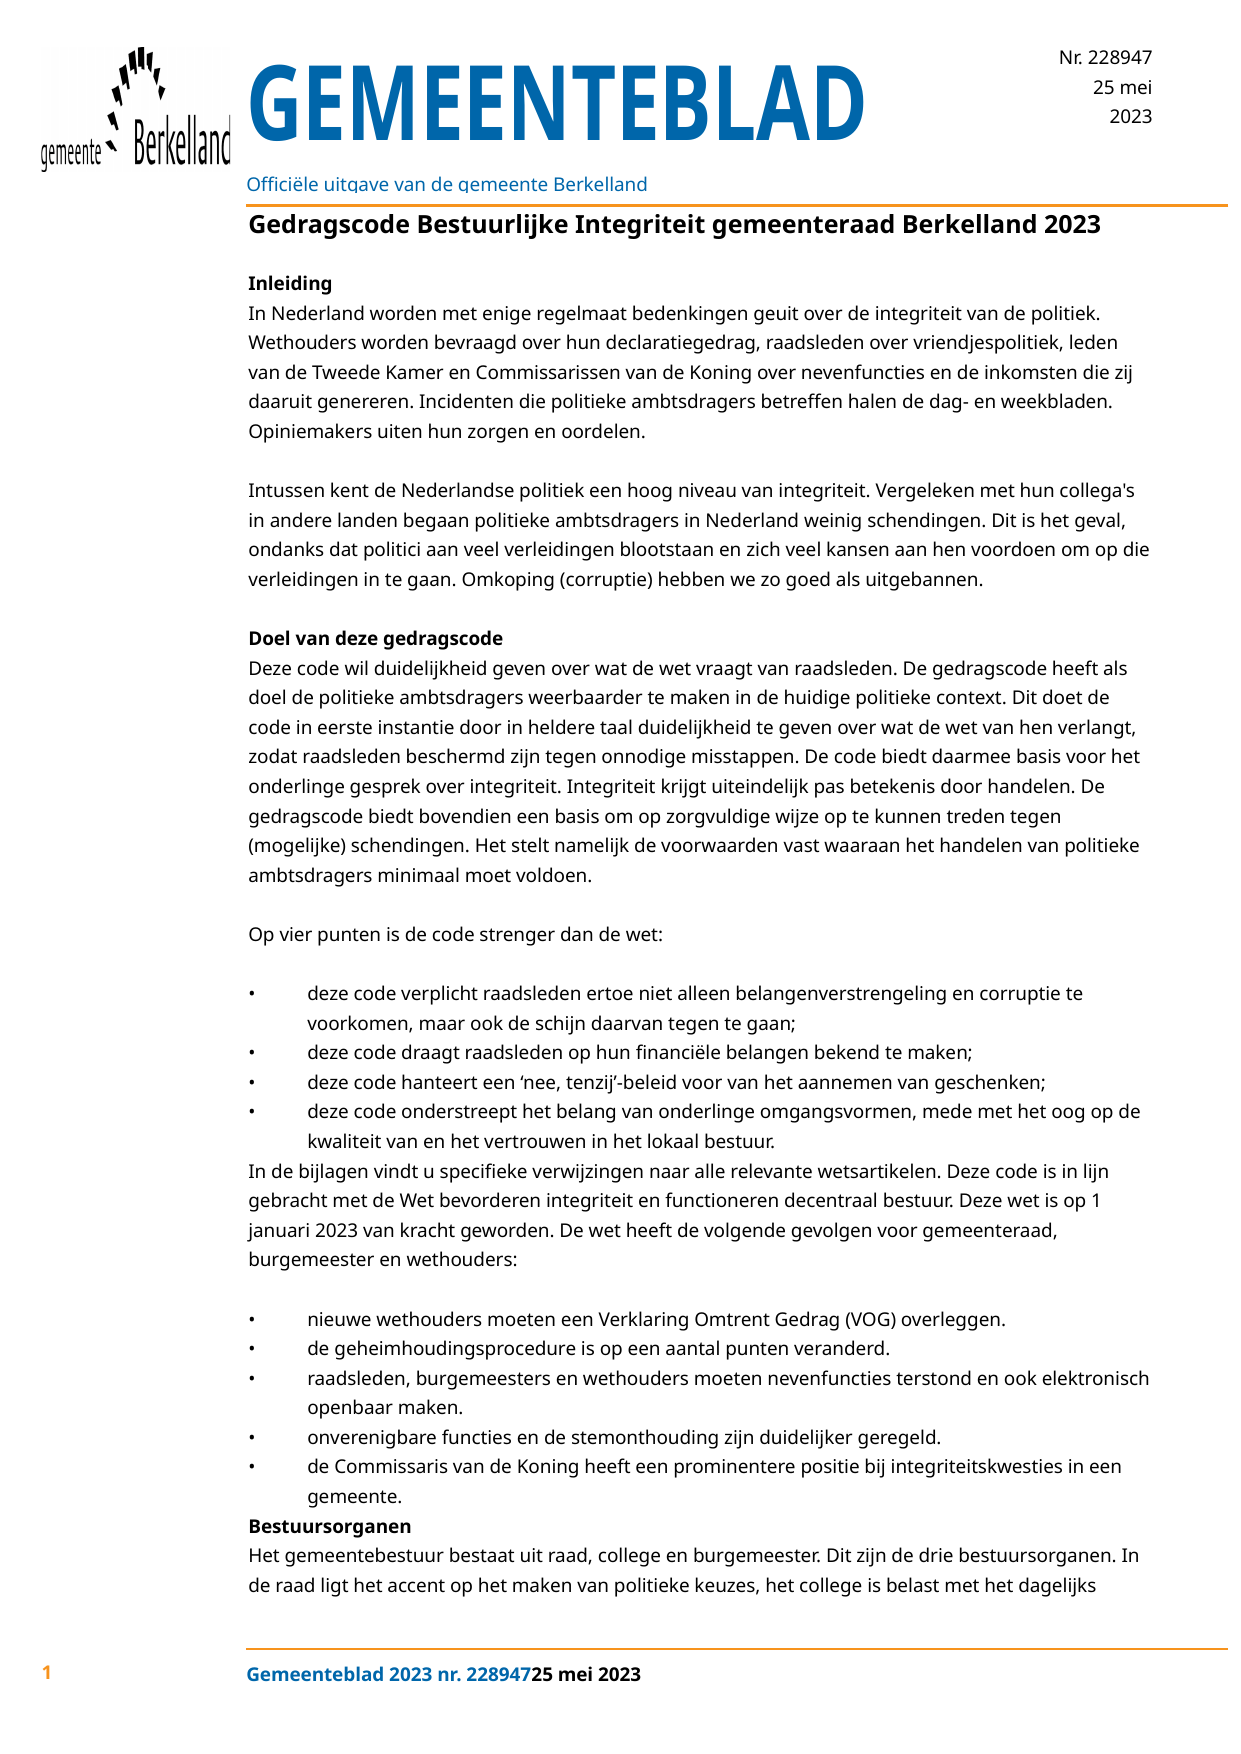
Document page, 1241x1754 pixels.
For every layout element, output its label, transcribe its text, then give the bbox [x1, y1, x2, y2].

text Intussen kent de Nederlandse politiek een hoog niveau van integriteit. Vergeleken met hun collega's in andere landen begaan politieke ambtsdragers in Nederland weinig schendingen. Dit is het geval, ondanks dat politici aan veel verleidingen blootstaan en zich veel kansen aan hen voordoen om op die verleidingen in te gaan. Omkoping (corruptie) hebben we zo goed als uitgebannen. [248, 477, 1152, 592]
text Deze code wil duidelijkheid geven over wat de wet vraagt van raadsleden. De gedragscode heeft als doel de politieke ambtsdragers weerbaarder te maken in de huidige politieke context. Dit doet de code in eerste instantie door in heldere taal duidelijkheid te geven over wat de wet van hen verlangt, zodat raadsleden beschermd zijn tegen onnodige misstappen. De code biedt daarmee basis voor het onderlinge gesprek over integriteit. Integriteit krijgt uiteindelijk pas betekenis door handelen. De gedragscode biedt bovendien een basis om op zorgvuldige wijze op te kunnen treden tegen (mogelijke) schendingen. Het stelt namelijk de voorwaarden vast waaraan het handelen van politieke ambtsdragers minimaal moet voldoen. [248, 655, 1152, 888]
text In de bijlagen vindt u specifieke verwijzingen naar alle relevante wetsartikelen. Deze code is in lijn gebracht met de Wet bevorderen integriteit en functioneren decentraal bestuur. Deze wet is op 1 januari 2023 van kracht geworden. De wet heeft de volgende gevolgen voor gemeenteraad, burgemeester en wethouders: [248, 1158, 1152, 1272]
list onverenigbare functies en de stemonthouding zijn duidelijker geregeld. [248, 1424, 1152, 1450]
text Gedragscode Bestuurlijke Integriteit gemeenteraad Berkelland 2023 [248, 207, 1152, 241]
text Op vier punten is de code strenger dan de wet: [248, 921, 1152, 947]
list deze code verplicht raadsleden ertoe niet alleen belangenverstrengeling en corruptie te voorkomen, maar ook de schijn daarvan tegen te gaan; [248, 980, 1152, 1036]
list deze code onderstreept het belang van onderlinge omgangsvormen, mede met het oog op de kwaliteit van en het vertrouwen in het lokaal bestuur. [248, 1099, 1152, 1154]
list nieuwe wethouders moeten een Verklaring Omtrent Gedrag (VOG) overleggen. [248, 1306, 1152, 1331]
list de geheimhoudingsprocedure is op een aantal punten veranderd. [248, 1335, 1152, 1361]
text In Nederland worden met enige regelmaat bedenkingen geuit over de integriteit van de politiek. Wethouders worden bevraagd over hun declaratiegedrag, raadsleden over vriendjespolitiek, leden van de Tweede Kamer en Commissarissen van de Koning over nevenfuncties en de inkomsten die zij daaruit genereren. Incidenten die politieke ambtsdragers betreffen halen de dag- en weekbladen. Opiniemakers uiten hun zorgen en oordelen. [248, 300, 1152, 444]
list deze code hanteert een ‘nee, tenzij’-beleid voor van het aannemen van geschenken; [248, 1069, 1152, 1095]
text Het gemeentebestuur bestaat uit raad, college en burgemeester. Dit zijn de drie bestuursorganen. In de raad ligt het accent op het maken van politieke keuzes, het college is belast met het dagelijks [248, 1542, 1152, 1598]
list raadsleden, burgemeesters en wethouders moeten nevenfuncties terstond en ook elektronisch openbaar maken. [248, 1365, 1152, 1420]
text Inleiding [248, 270, 1152, 296]
picture [41, 47, 231, 172]
list deze code draagt raadsleden op hun financiële belangen bekend te maken; [248, 1039, 1152, 1065]
text Doel van deze gedragscode [248, 625, 1152, 651]
list de Commissaris van de Koning heeft een prominentere positie bij integriteitskwesties in een gemeente. [248, 1454, 1152, 1509]
text Bestuursorganen [248, 1513, 1152, 1538]
